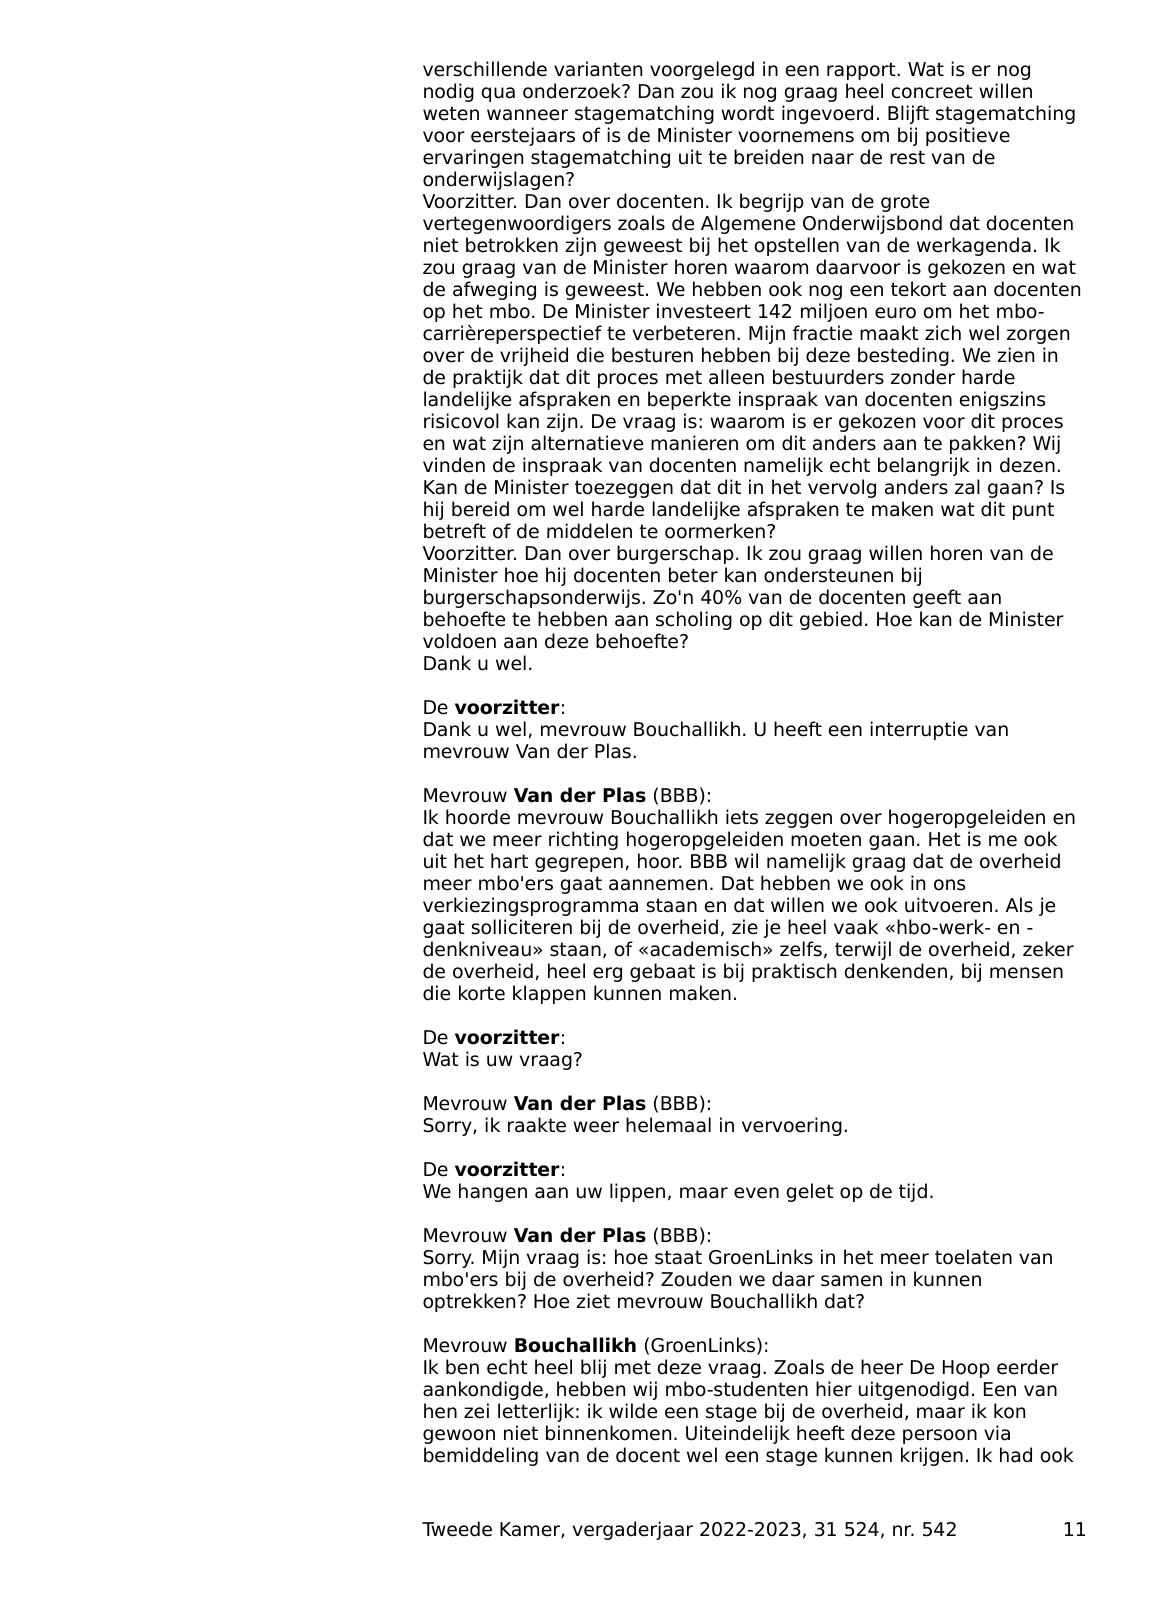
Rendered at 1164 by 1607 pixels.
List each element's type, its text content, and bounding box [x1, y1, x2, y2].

text We hangen aan uw lippen, maar even gelet op de tijd. [422, 1181, 1087, 1203]
text Wat is uw vraag? [422, 1049, 1087, 1071]
text Sorry, ik raakte weer helemaal in vervoering. [422, 1115, 1087, 1137]
text Dank u wel, mevrouw Bouchallikh. U heeft een interruptie van mevrouw Van der Plas. [422, 719, 1087, 763]
text Mevrouw Van der Plas (BBB): [422, 1225, 1087, 1247]
text Mevrouw Van der Plas (BBB): [422, 1093, 1087, 1115]
text Ik ben echt heel blij met deze vraag. Zoals de heer De Hoop eerder aankondigde, hebben wij mbo-studenten hier uitgenodigd. Een van hen zei letterlijk: ik wilde een stage bij de overheid, maar ik kon gewoon niet binnenkomen. Uiteindelijk heeft deze persoon via bemiddeling van de docent wel een stage kunnen krijgen. Ik had ook [422, 1357, 1087, 1467]
text De voorzitter: [422, 1027, 1087, 1049]
text De voorzitter: [422, 1159, 1087, 1181]
text Dank u wel. [422, 652, 1087, 674]
text Mevrouw Bouchallikh (GroenLinks): [422, 1335, 1087, 1357]
text Mevrouw Van der Plas (BBB): [422, 785, 1087, 807]
text Sorry. Mijn vraag is: hoe staat GroenLinks in het meer toelaten van mbo'ers bij de overheid? Zouden we daar samen in kunnen optrekken? Hoe ziet mevrouw Bouchallikh dat? [422, 1247, 1087, 1313]
text verschillende varianten voorgelegd in een rapport. Wat is er nog nodig qua onderzoek? Dan zou ik nog graag heel concreet willen weten wanneer stagematching wordt ingevoerd. Blijft stagematching voor eerstejaars of is de Minister voornemens om bij positieve ervaringen stagematching uit te breiden naar de rest van de onderwijslagen? [422, 59, 1087, 191]
text Voorzitter. Dan over burgerschap. Ik zou graag willen horen van de Minister hoe hij docenten beter kan ondersteunen bij burgerschapsonderwijs. Zo'n 40% van de docenten geeft aan behoefte te hebben aan scholing op dit gebied. Hoe kan de Minister voldoen aan deze behoefte? [422, 543, 1087, 652]
text Voorzitter. Dan over docenten. Ik begrijp van de grote vertegenwoordigers zoals de Algemene Onderwijsbond dat docenten niet betrokken zijn geweest bij het opstellen van de werkagenda. Ik zou graag van de Minister horen waarom daarvoor is gekozen en wat de afweging is geweest. We hebben ook nog een tekort aan docenten op het mbo. De Minister investeert 142 miljoen euro om het mbo-carrièreperspectief te verbeteren. Mijn fractie maakt zich wel zorgen over de vrijheid die besturen hebben bij deze besteding. We zien in de praktijk dat dit proces met alleen bestuurders zonder harde landelijke afspraken en beperkte inspraak van docenten enigszins risicovol kan zijn. De vraag is: waarom is er gekozen voor dit proces en wat zijn alternatieve manieren om dit anders aan te pakken? Wij vinden de inspraak van docenten namelijk echt belangrijk in dezen. Kan de Minister toezeggen dat dit in het vervolg anders zal gaan? Is hij bereid om wel harde landelijke afspraken te maken wat dit punt betreft of de middelen te oormerken? [422, 191, 1087, 543]
text De voorzitter: [422, 697, 1087, 719]
text Ik hoorde mevrouw Bouchallikh iets zeggen over hogeropgeleiden en dat we meer richting hogeropgeleiden moeten gaan. Het is me ook uit het hart gegrepen, hoor. BBB wil namelijk graag dat de overheid meer mbo'ers gaat aannemen. Dat hebben we ook in ons verkiezingsprogramma staan en dat willen we ook uitvoeren. Als je gaat solliciteren bij de overheid, zie je heel vaak «hbo-werk- en -denkniveau» staan, of «academisch» zelfs, terwijl de overheid, zeker de overheid, heel erg gebaat is bij praktisch denkenden, bij mensen die korte klappen kunnen maken. [422, 807, 1087, 1004]
